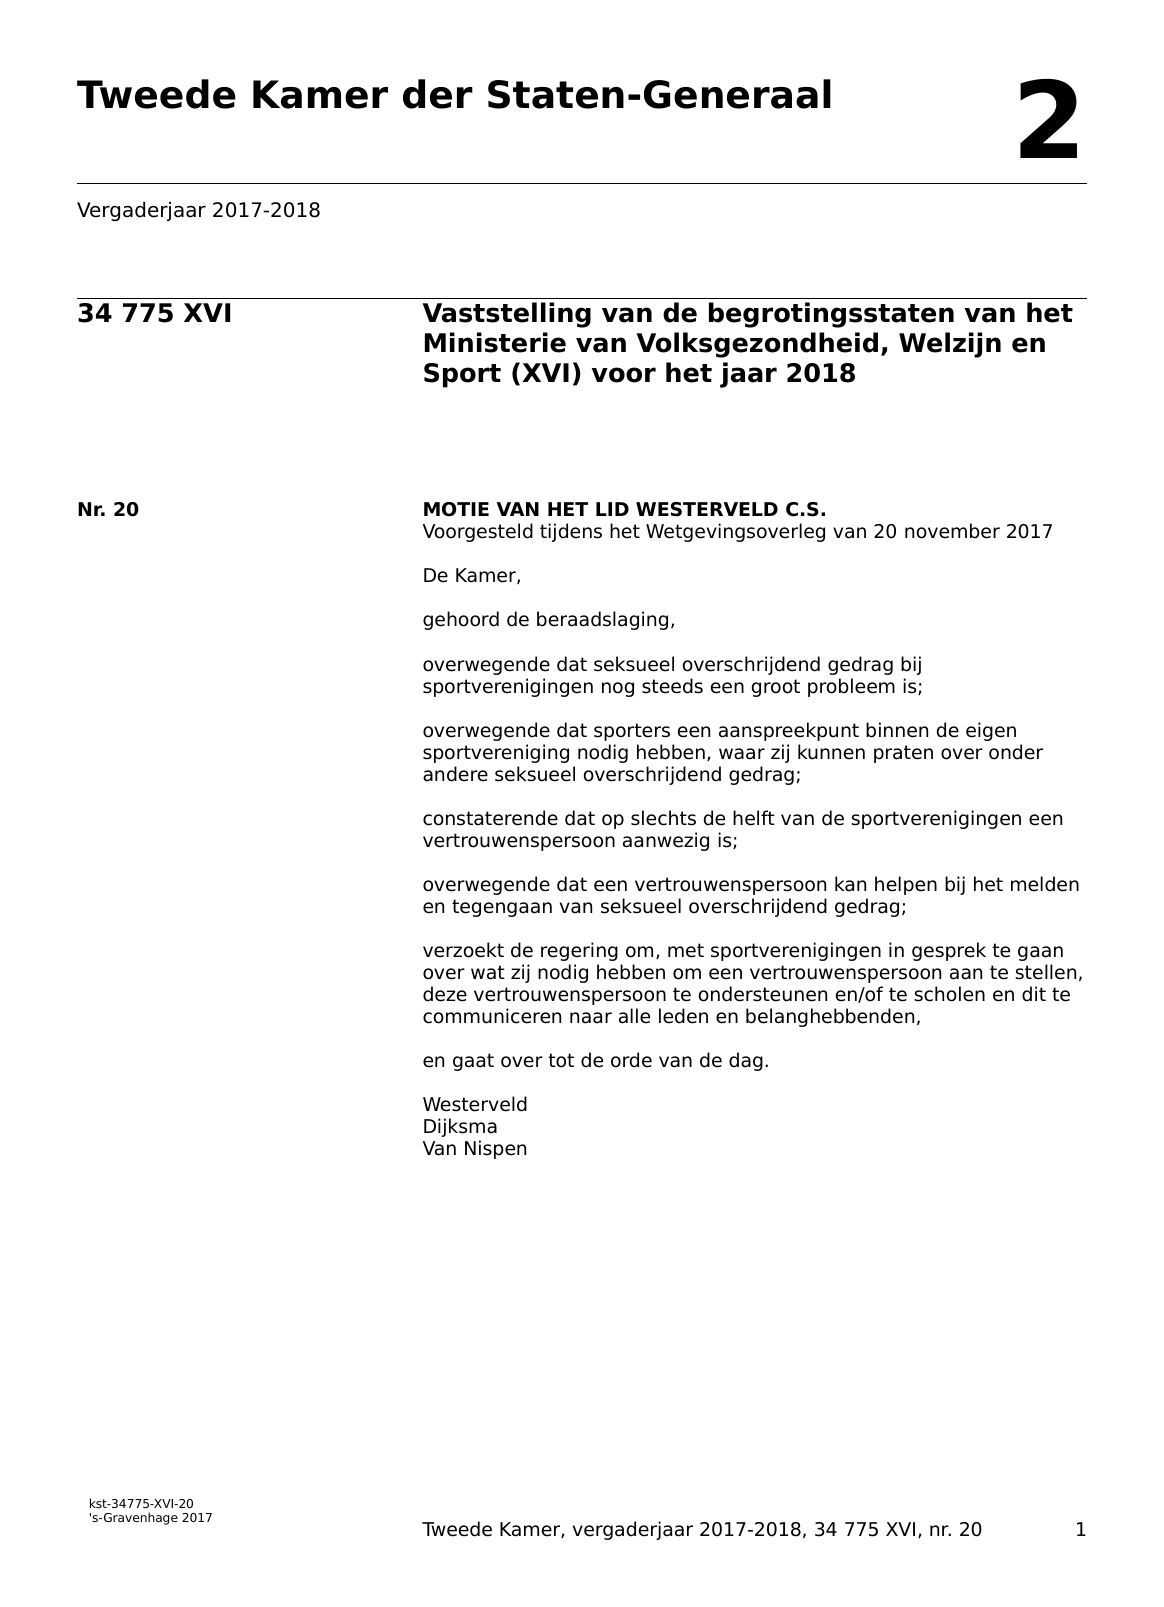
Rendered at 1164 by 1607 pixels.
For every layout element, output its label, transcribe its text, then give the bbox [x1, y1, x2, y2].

text Dijksma [422, 1116, 1087, 1138]
text verzoekt de regering om, met sportverenigingen in gesprek te gaan over wat zij nodig hebben om een vertrouwenspersoon aan te stellen, deze vertrouwenspersoon te ondersteunen en/of te scholen en dit te communiceren naar alle leden en belanghebbenden, [422, 940, 1087, 1028]
text Voorgesteld tijdens het Wetgevingsoverleg van 20 november 2017 [422, 521, 1087, 543]
text constaterende dat op slechts de helft van de sportverenigingen een vertrouwenspersoon aanwezig is; [422, 808, 1087, 852]
text gehoord de beraadslaging, [422, 609, 1087, 631]
text Van Nispen [422, 1138, 1087, 1160]
table_cell Vergaderjaar 2017-2018 [77, 184, 1087, 298]
table_header Tweede Kamer der Staten-Generaal [77, 59, 886, 183]
text Westerveld [422, 1094, 1087, 1116]
text 's-Gravenhage 2017 [88, 1511, 323, 1525]
subtitle Nr. 20 MOTIE VAN HET LID WESTERVELD C.S. [77, 499, 1087, 521]
text overwegende dat een vertrouwenspersoon kan helpen bij het melden en tegengaan van seksueel overschrijdend gedrag; [422, 874, 1087, 918]
text overwegende dat sporters een aanspreekpunt binnen de eigen sportvereniging nodig hebben, waar zij kunnen praten over onder andere seksueel overschrijdend gedrag; [422, 720, 1087, 786]
table_header 2 [886, 59, 1087, 183]
text De Kamer, [422, 565, 1087, 587]
text overwegende dat seksueel overschrijdend gedrag bij sportverenigingen nog steeds een groot probleem is; [422, 653, 1087, 697]
subtitle 34 775 XVI Vaststelling van de begrotingsstaten van het Ministerie van Volksgezondheid, Welzijn en Sport (XVI) voor het jaar 2018 [77, 299, 1087, 388]
text kst-34775-XVI-20 [88, 1497, 323, 1511]
text en gaat over tot de orde van de dag. [422, 1050, 1087, 1072]
